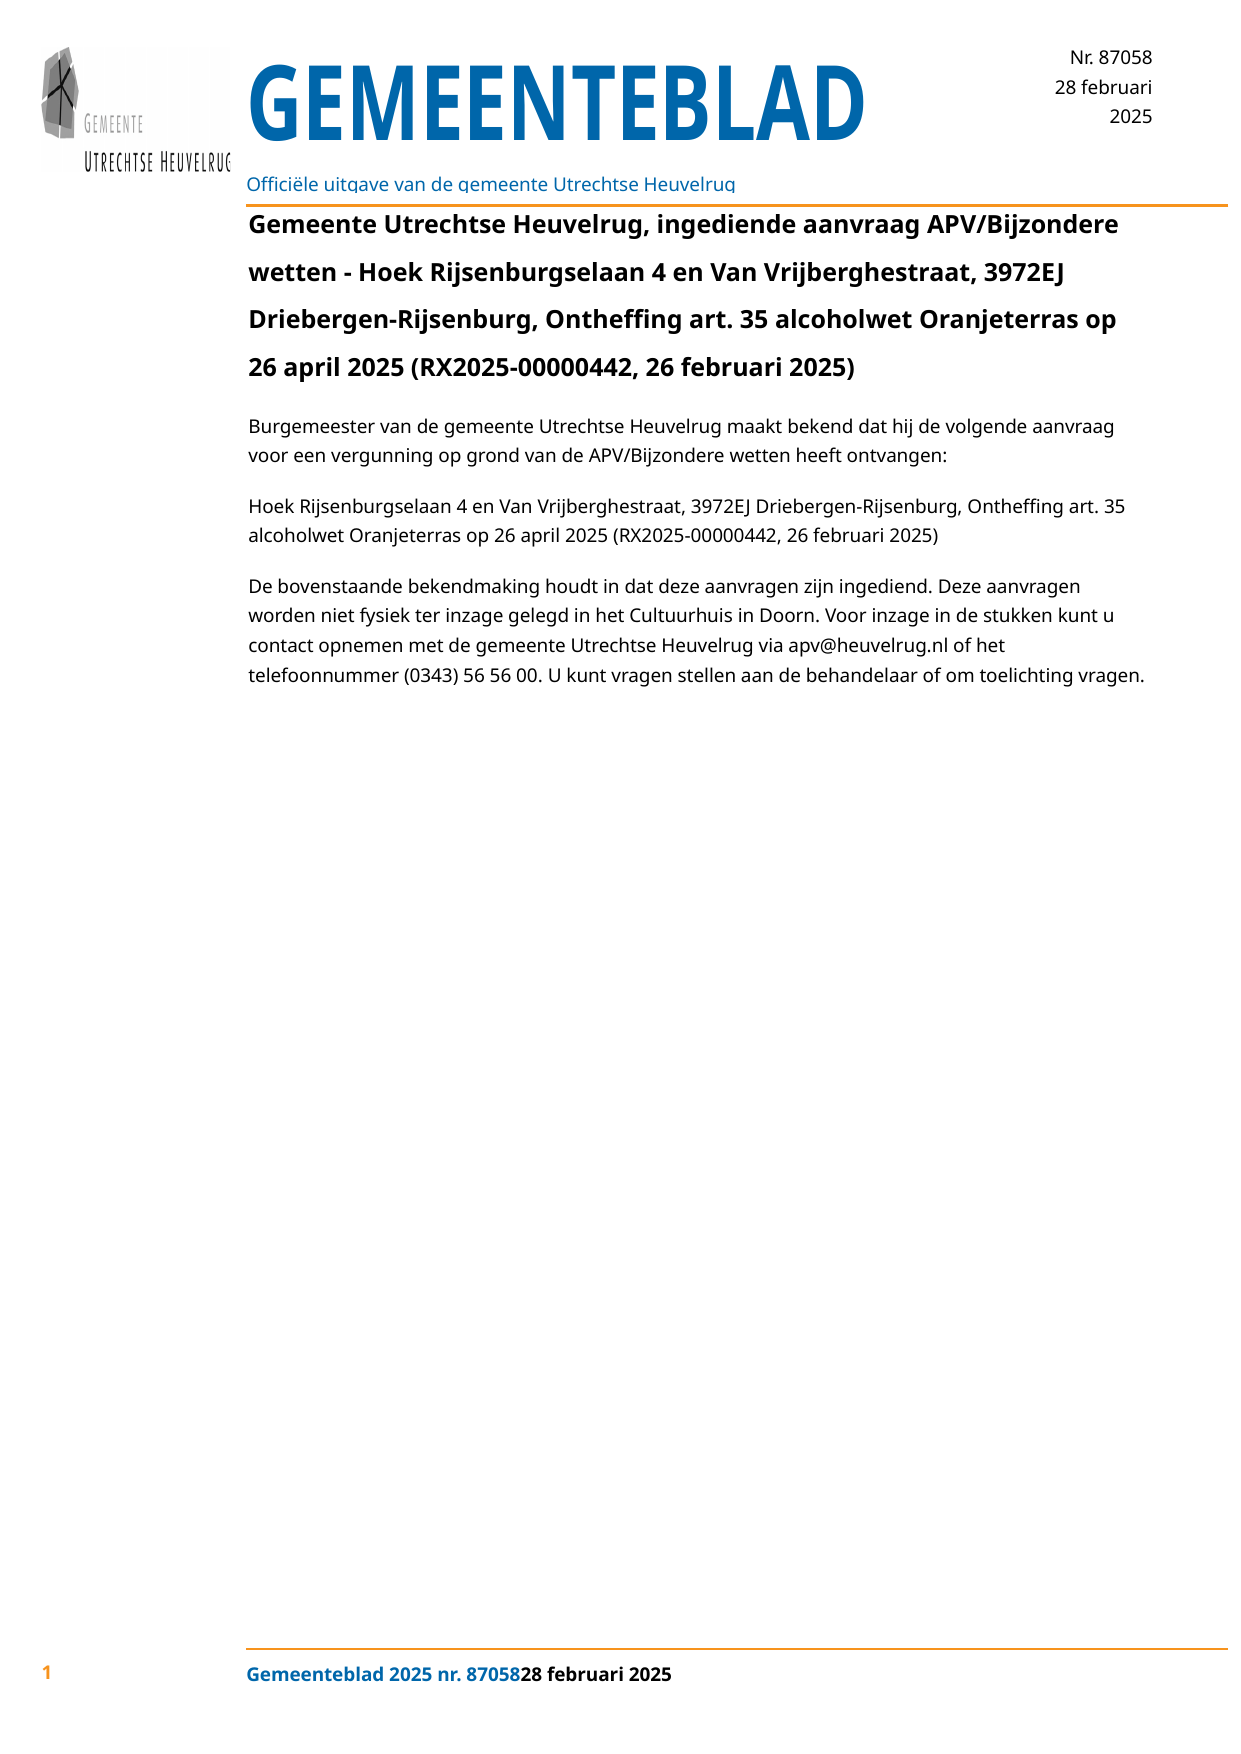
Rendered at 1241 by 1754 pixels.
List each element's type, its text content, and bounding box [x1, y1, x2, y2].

text Burgemeester van de gemeente Utrechtse Heuvelrug maakt bekend dat hij de volgende aanvraag voor een vergunning op grond van de APV/Bijzondere wetten heeft ontvangen: [248, 413, 1152, 468]
picture [41, 47, 231, 172]
text Hoek Rijsenburgselaan 4 en Van Vrijberghestraat, 3972EJ Driebergen-Rijsenburg, Ontheffing art. 35 alcoholwet Oranjeterras op 26 april 2025 (RX2025-00000442, 26 februari 2025) [248, 493, 1152, 548]
text Gemeente Utrechtse Heuvelrug, ingediende aanvraag APV/Bijzondere wetten - Hoek Rijsenburgselaan 4 en Van Vrijberghestraat, 3972EJ Driebergen-Rijsenburg, Ontheffing art. 35 alcoholwet Oranjeterras op 26 april 2025 (RX2025-00000442, 26 februari 2025) [248, 207, 1152, 384]
text De bovenstaande bekendmaking houdt in dat deze aanvragen zijn ingediend. Deze aanvragen worden niet fysiek ter inzage gelegd in het Cultuurhuis in Doorn. Voor inzage in de stukken kunt u contact opnemen met de gemeente Utrechtse Heuvelrug via apv@heuvelrug.nl of het telefoonnummer (0343) 56 56 00. U kunt vragen stellen aan de behandelaar of om toelichting vragen. [248, 573, 1152, 688]
